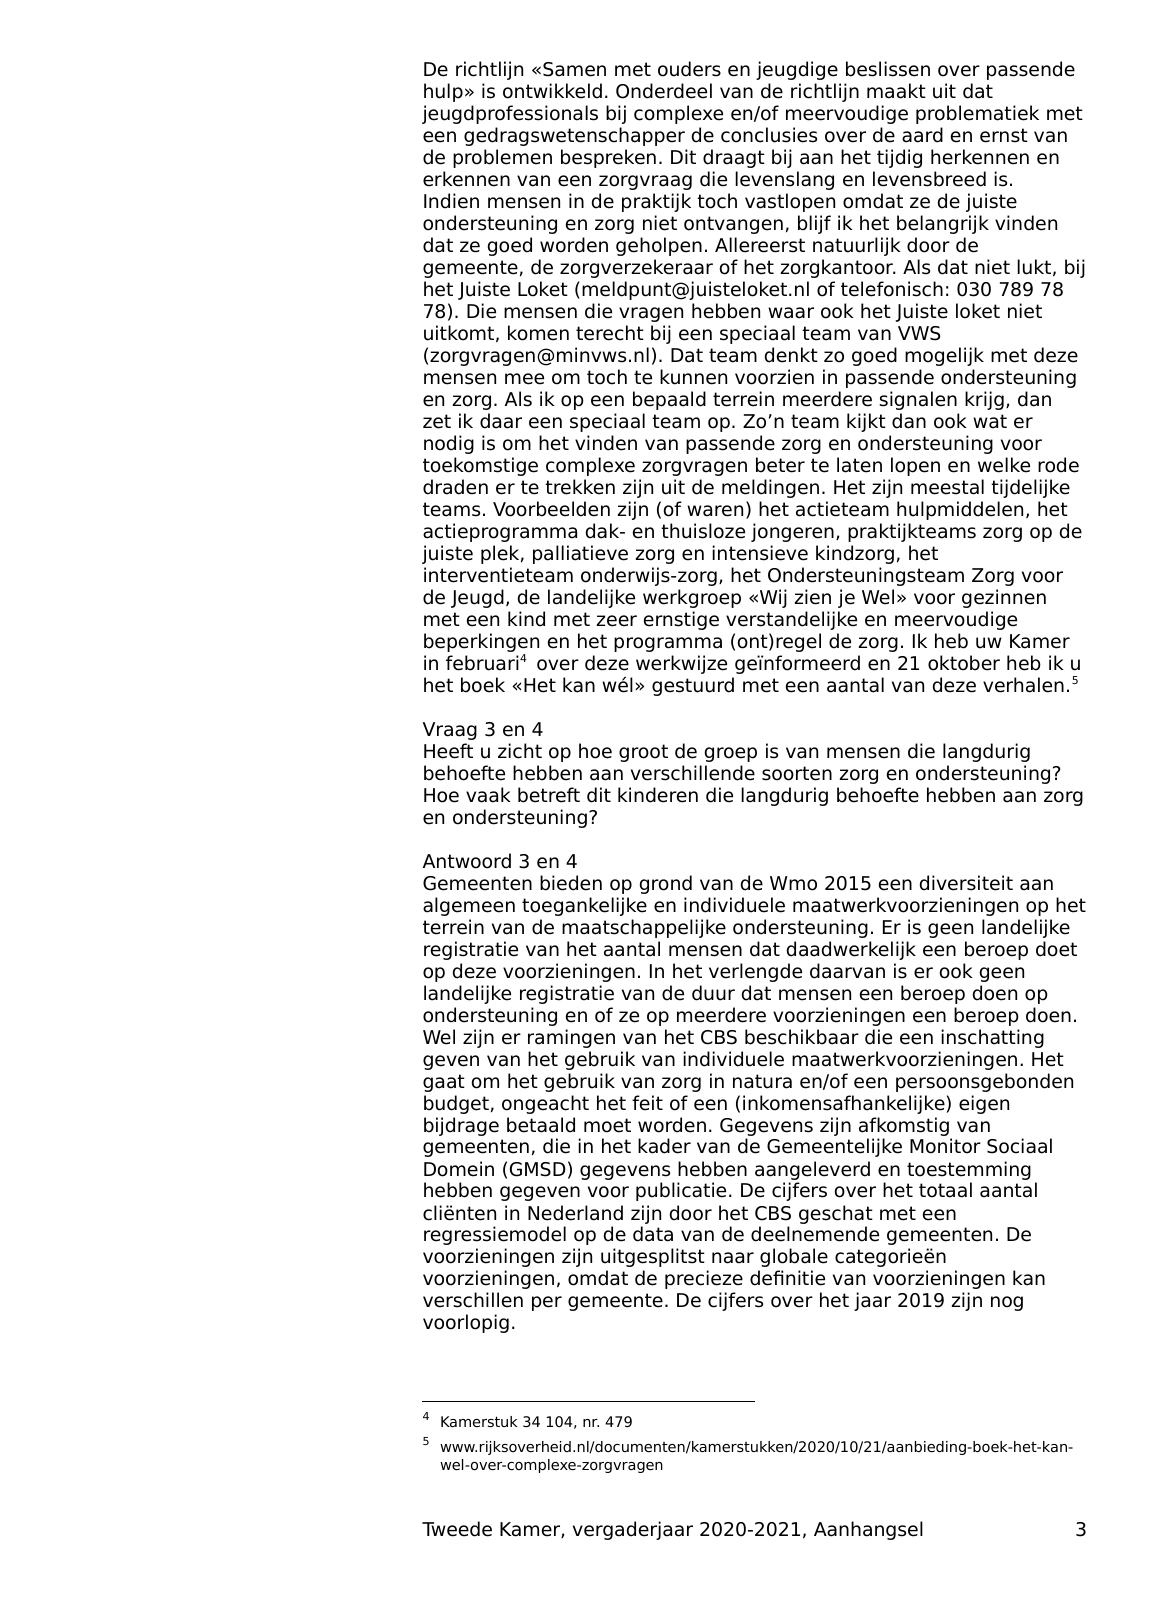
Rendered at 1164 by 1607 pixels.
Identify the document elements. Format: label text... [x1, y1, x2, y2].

text Hoe vaak betreft dit kinderen die langdurig behoefte hebben aan zorg en ondersteuning? [422, 784, 1087, 828]
text Vraag 3 en 4 [422, 719, 1087, 741]
text www.rijksoverheid.nl/documenten/kamerstukken/2020/10/21/aanbieding-boek-het-kan-wel-over-complexe-zorgvragen [422, 1435, 1087, 1474]
text Heeft u zicht op hoe groot de groep is van mensen die langdurig behoefte hebben aan verschillende soorten zorg en ondersteuning? [422, 741, 1087, 784]
text Antwoord 3 en 4 [422, 851, 1087, 873]
text De richtlijn «Samen met ouders en jeugdige beslissen over passende hulp» is ontwikkeld. Onderdeel van de richtlijn maakt uit dat jeugdprofessionals bij complexe en/of meervoudige problematiek met een gedragswetenschapper de conclusies over de aard en ernst van de problemen bespreken. Dit draagt bij aan het tijdig herkennen en erkennen van een zorgvraag die levenslang en levensbreed is. [422, 59, 1087, 191]
text Kamerstuk 34 104, nr. 479 [422, 1410, 1087, 1432]
text Gemeenten bieden op grond van de Wmo 2015 een diversiteit aan algemeen toegankelijke en individuele maatwerkvoorzieningen op het terrein van de maatschappelijke ondersteuning. Er is geen landelijke registratie van het aantal mensen dat daadwerkelijk een beroep doet op deze voorzieningen. In het verlengde daarvan is er ook geen landelijke registratie van de duur dat mensen een beroep doen op ondersteuning en of ze op meerdere voorzieningen een beroep doen. Wel zijn er ramingen van het CBS beschikbaar die een inschatting geven van het gebruik van individuele maatwerkvoorzieningen. Het gaat om het gebruik van zorg in natura en/of een persoonsgebonden budget, ongeacht het feit of een (inkomensafhankelijke) eigen bijdrage betaald moet worden. Gegevens zijn afkomstig van gemeenten, die in het kader van de Gemeentelijke Monitor Sociaal Domein (GMSD) gegevens hebben aangeleverd en toestemming hebben gegeven voor publicatie. De cijfers over het totaal aantal cliënten in Nederland zijn door het CBS geschat met een regressiemodel op de data van de deelnemende gemeenten. De voorzieningen zijn uitgesplitst naar globale categorieën voorzieningen, omdat de precieze definitie van voorzieningen kan verschillen per gemeente. De cijfers over het jaar 2019 zijn nog voorlopig. [422, 873, 1087, 1334]
text Indien mensen in de praktijk toch vastlopen omdat ze de juiste ondersteuning en zorg niet ontvangen, blijf ik het belangrijk vinden dat ze goed worden geholpen. Allereerst natuurlijk door de gemeente, de zorgverzekeraar of het zorgkantoor. Als dat niet lukt, bij het Juiste Loket (meldpunt@juisteloket.nl of telefonisch: 030 789 78 78). Die mensen die vragen hebben waar ook het Juiste loket niet uitkomt, komen terecht bij een speciaal team van VWS (zorgvragen@minvws.nl). Dat team denkt zo goed mogelijk met deze mensen mee om toch te kunnen voorzien in passende ondersteuning en zorg. Als ik op een bepaald terrein meerdere signalen krijg, dan zet ik daar een speciaal team op. Zo’n team kijkt dan ook wat er nodig is om het vinden van passende zorg en ondersteuning voor toekomstige complexe zorgvragen beter te laten lopen en welke rode draden er te trekken zijn uit de meldingen. Het zijn meestal tijdelijke teams. Voorbeelden zijn (of waren) het actieteam hulpmiddelen, het actieprogramma dak- en thuisloze jongeren, praktijkteams zorg op de juiste plek, palliatieve zorg en intensieve kindzorg, het interventieteam onderwijs-zorg, het Ondersteuningsteam Zorg voor de Jeugd, de landelijke werkgroep «Wij zien je Wel» voor gezinnen met een kind met zeer ernstige verstandelijke en meervoudige beperkingen en het programma (ont)regel de zorg. Ik heb uw Kamer in februari over deze werkwijze geïnformeerd en 21 oktober heb ik u het boek «Het kan wél» gestuurd met een aantal van deze verhalen. [422, 191, 1087, 696]
